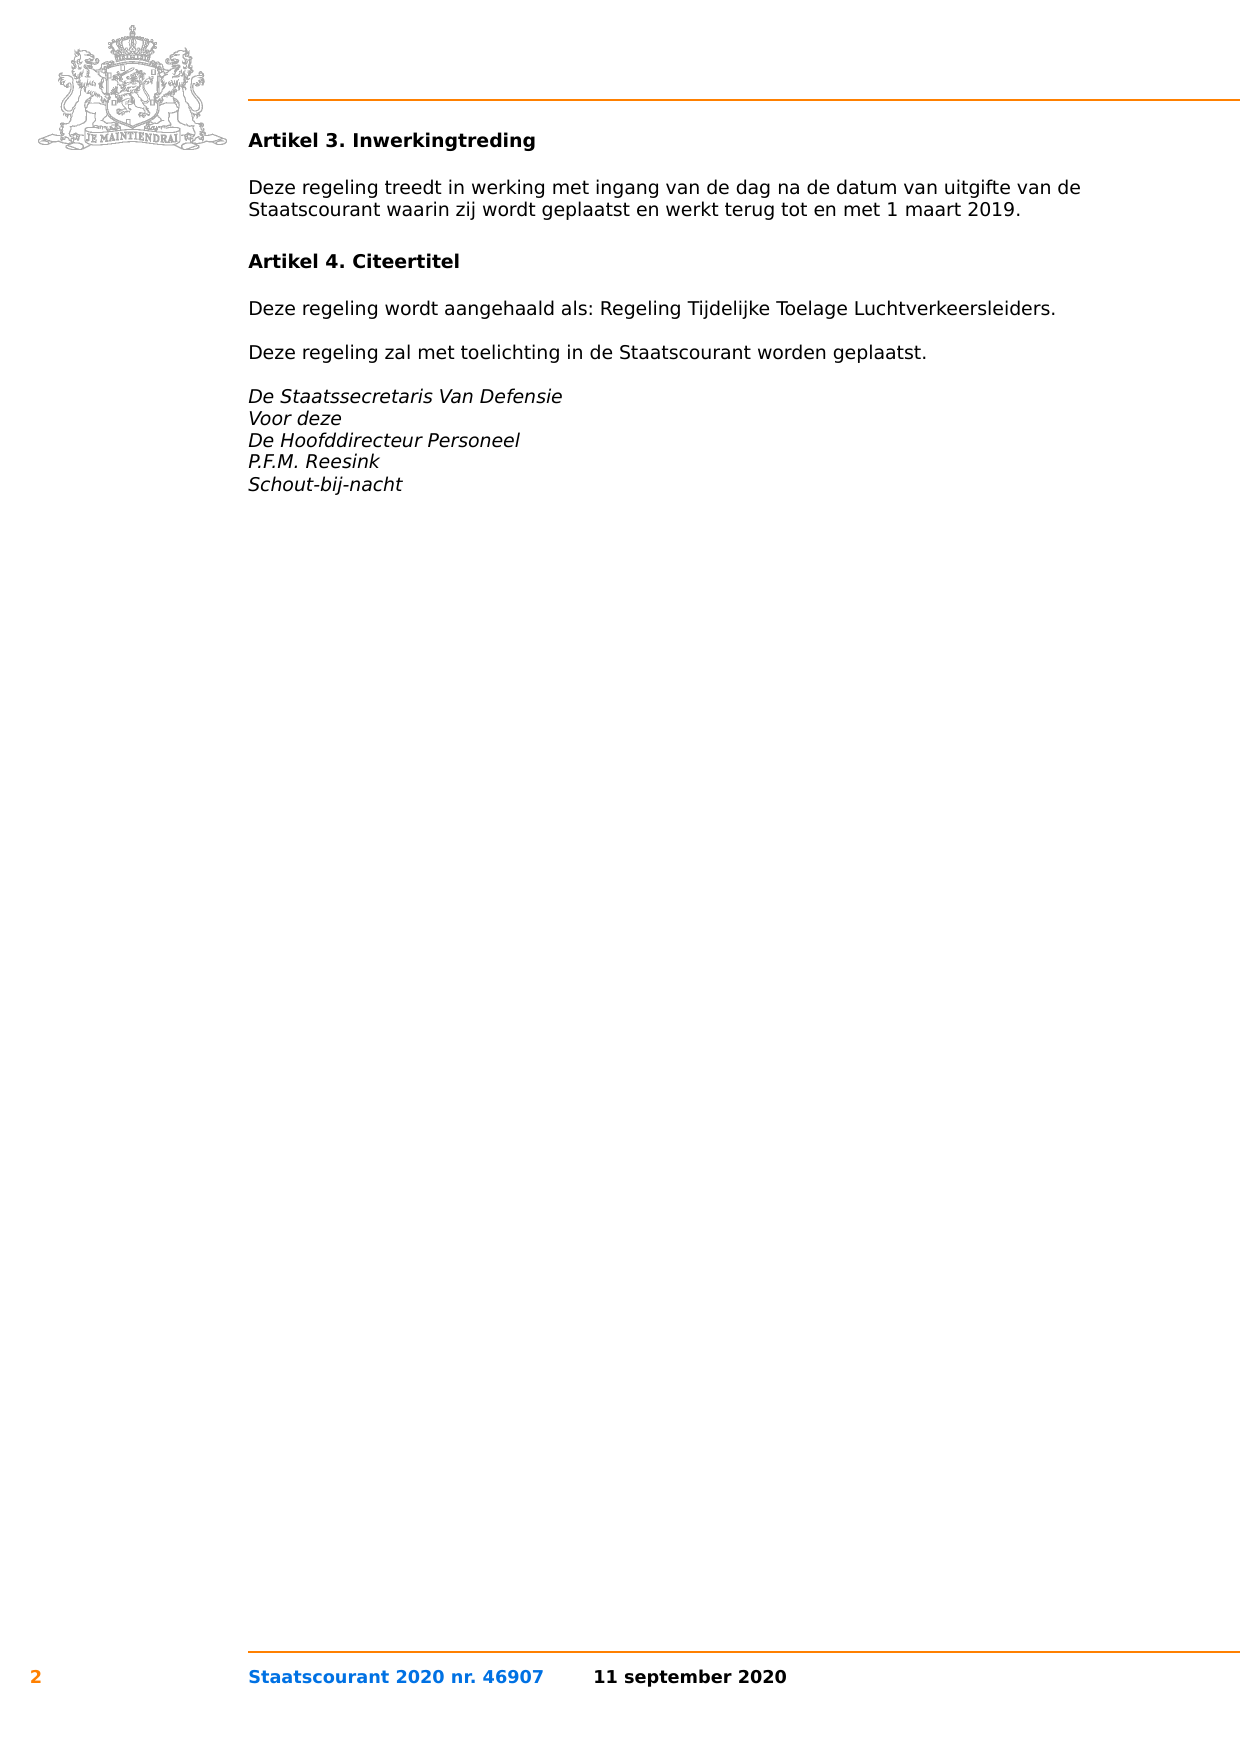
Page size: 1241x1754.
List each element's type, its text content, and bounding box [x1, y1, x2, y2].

subtitle Artikel 3. Inwerkingtreding [248, 130, 1163, 152]
text Deze regeling wordt aangehaald als: Regeling Tijdelijke Toelage Luchtverkeersleiders. [248, 298, 1163, 320]
subtitle Artikel 4. Citeertitel [248, 251, 1163, 273]
text De Staatssecretaris Van Defensie Voor deze De Hoofddirecteur Personeel P.F.M. Reesink Schout-bij-nacht [248, 386, 1163, 495]
text Deze regeling treedt in werking met ingang van de dag na de datum van uitgifte van de Staatscourant waarin zij wordt geplaatst en werkt terug tot en met 1 maart 2019. [248, 177, 1163, 221]
picture [38, 25, 227, 150]
text Deze regeling zal met toelichting in de Staatscourant worden geplaatst. [248, 342, 1163, 364]
